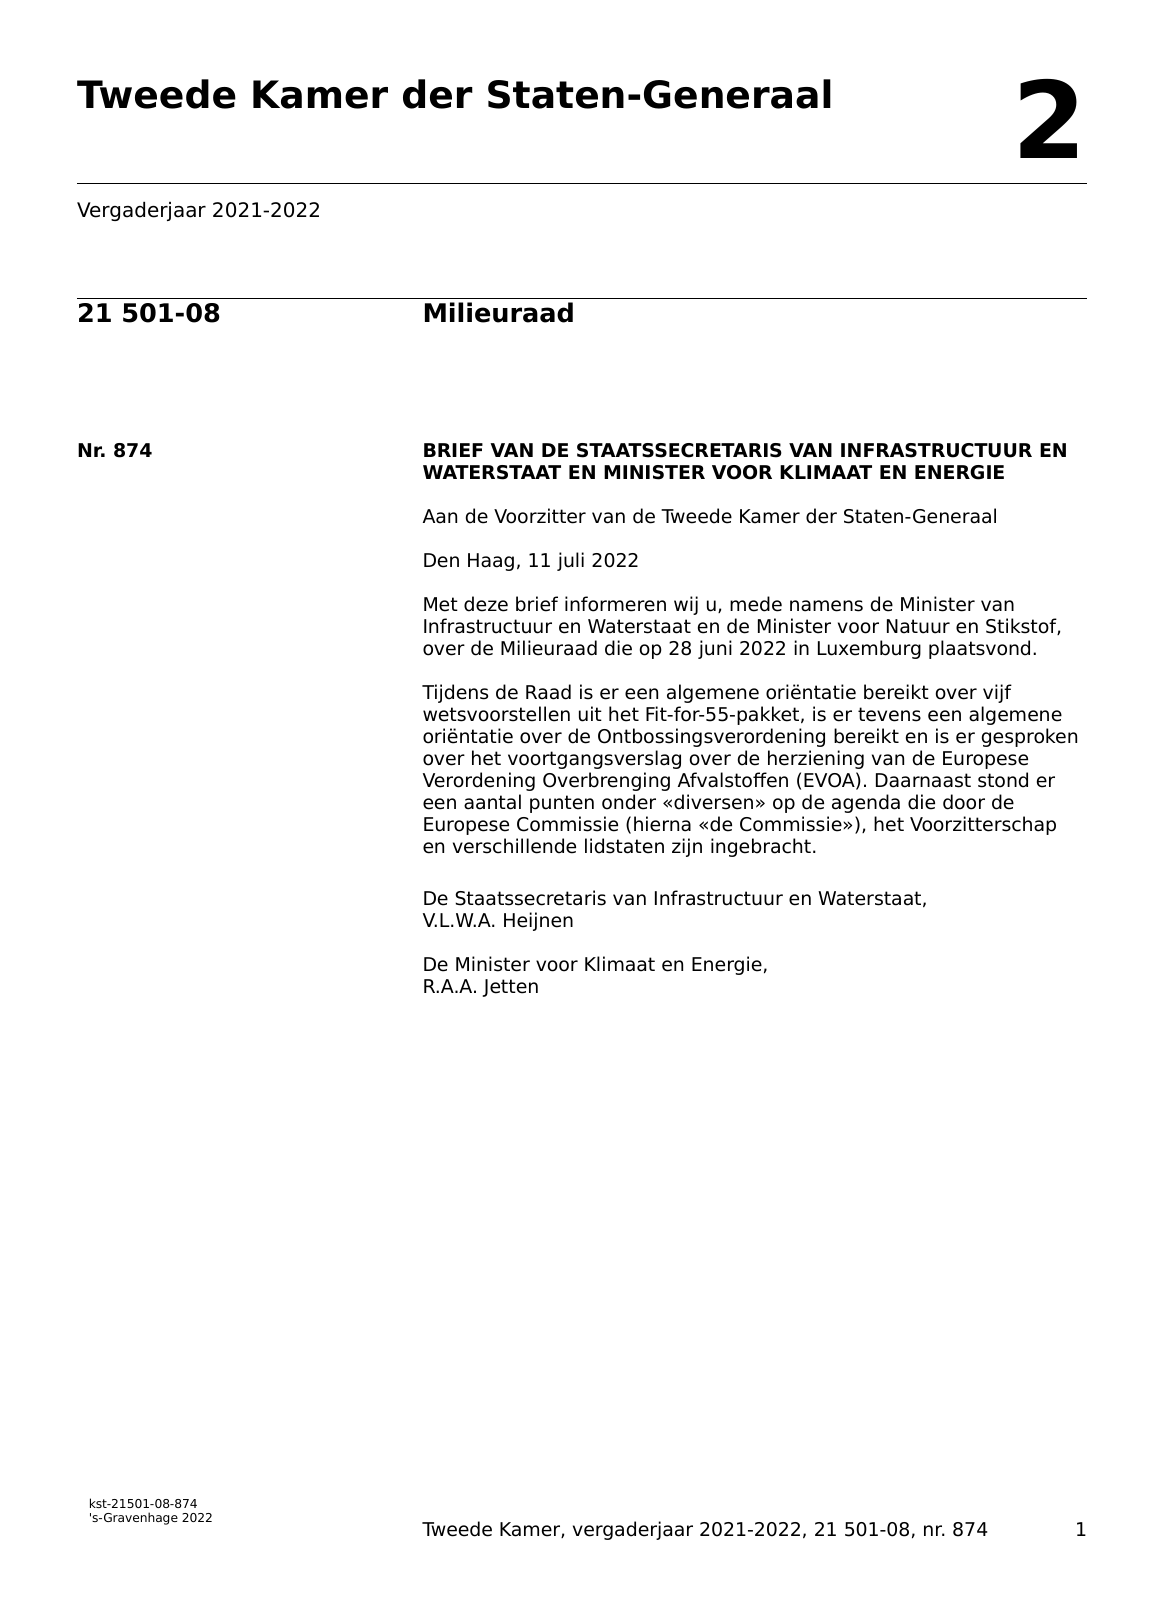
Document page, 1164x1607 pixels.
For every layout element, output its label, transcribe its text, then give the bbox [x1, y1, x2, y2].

text Tijdens de Raad is er een algemene oriëntatie bereikt over vijf wetsvoorstellen uit het Fit-for-55-pakket, is er tevens een algemene oriëntatie over de Ontbossingsverordening bereikt en is er gesproken over het voortgangsverslag over de herziening van de Europese Verordening Overbrenging Afvalstoffen (EVOA). Daarnaast stond er een aantal punten onder «diversen» op de agenda die door de Europese Commissie (hierna «de Commissie»), het Voorzitterschap en verschillende lidstaten zijn ingebracht. [422, 682, 1087, 858]
text De Minister voor Klimaat en Energie, R.A.A. Jetten [422, 954, 1087, 998]
subtitle 21 501-08 Milieuraad [77, 299, 1087, 329]
text Aan de Voorzitter van de Tweede Kamer der Staten-Generaal [422, 506, 1087, 528]
table_header Tweede Kamer der Staten-Generaal [77, 59, 886, 183]
text 's-Gravenhage 2022 [88, 1511, 323, 1525]
subtitle Nr. 874 BRIEF VAN DE STAATSSECRETARIS VAN INFRASTRUCTUUR EN WATERSTAAT EN MINISTER VOOR KLIMAAT EN ENERGIE [77, 440, 1087, 484]
text Den Haag, 11 juli 2022 [422, 550, 1087, 572]
table_header 2 [886, 59, 1087, 183]
text De Staatssecretaris van Infrastructuur en Waterstaat, V.L.W.A. Heijnen [422, 888, 1087, 932]
text Met deze brief informeren wij u, mede namens de Minister van Infrastructuur en Waterstaat en de Minister voor Natuur en Stikstof, over de Milieuraad die op 28 juni 2022 in Luxemburg plaatsvond. [422, 594, 1087, 660]
text kst-21501-08-874 [88, 1497, 323, 1511]
table_cell Vergaderjaar 2021-2022 [77, 184, 1087, 298]
